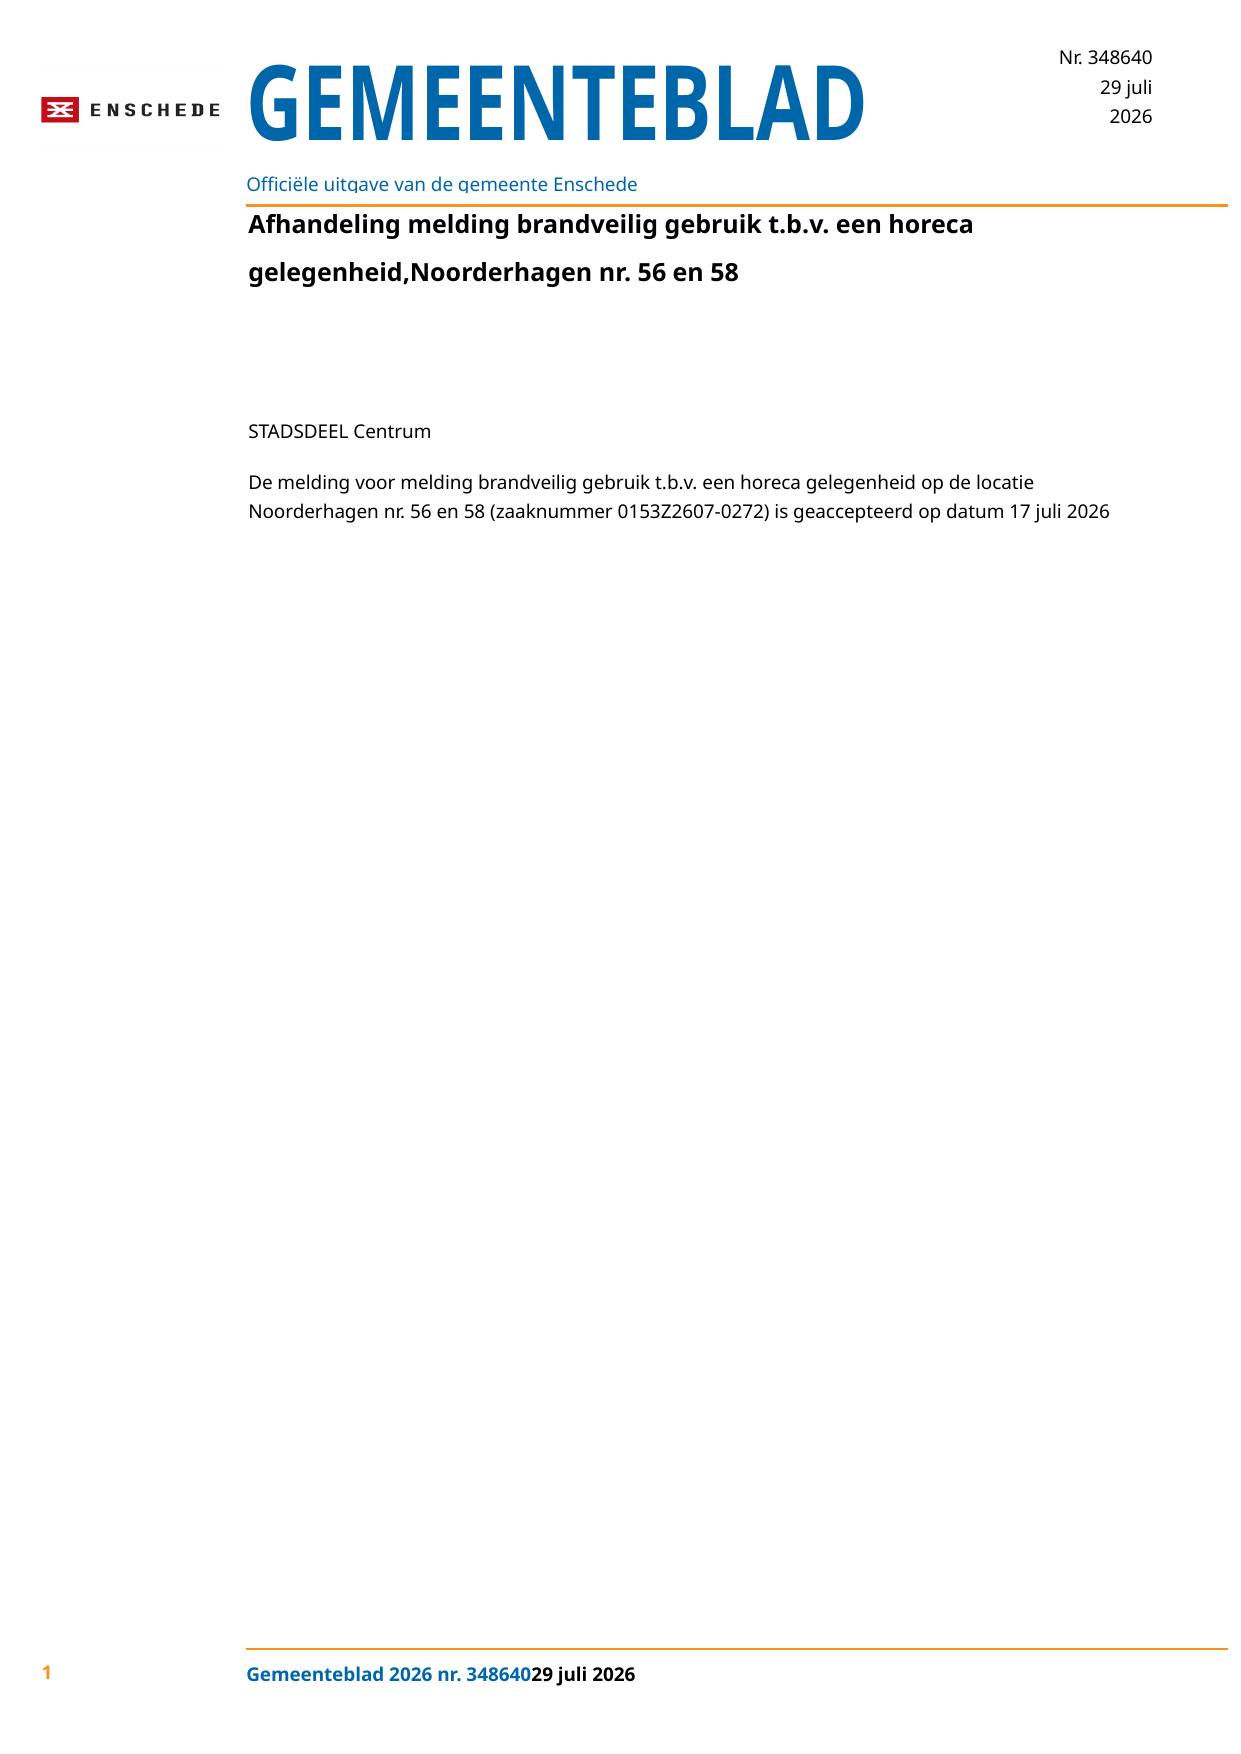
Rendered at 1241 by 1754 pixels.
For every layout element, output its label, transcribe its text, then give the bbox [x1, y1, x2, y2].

picture [41, 47, 231, 172]
text De melding voor melding brandveilig gebruik t.b.v. een horeca gelegenheid op de locatie Noorderhagen nr. 56 en 58 (zaaknummer 0153Z2607-0272) is geaccepteerd op datum 17 juli 2026 [248, 469, 1152, 524]
text Afhandeling melding brandveilig gebruik t.b.v. een horeca gelegenheid,Noorderhagen nr. 56 en 58 [248, 207, 1152, 288]
text STADSDEEL Centrum [248, 419, 1152, 444]
